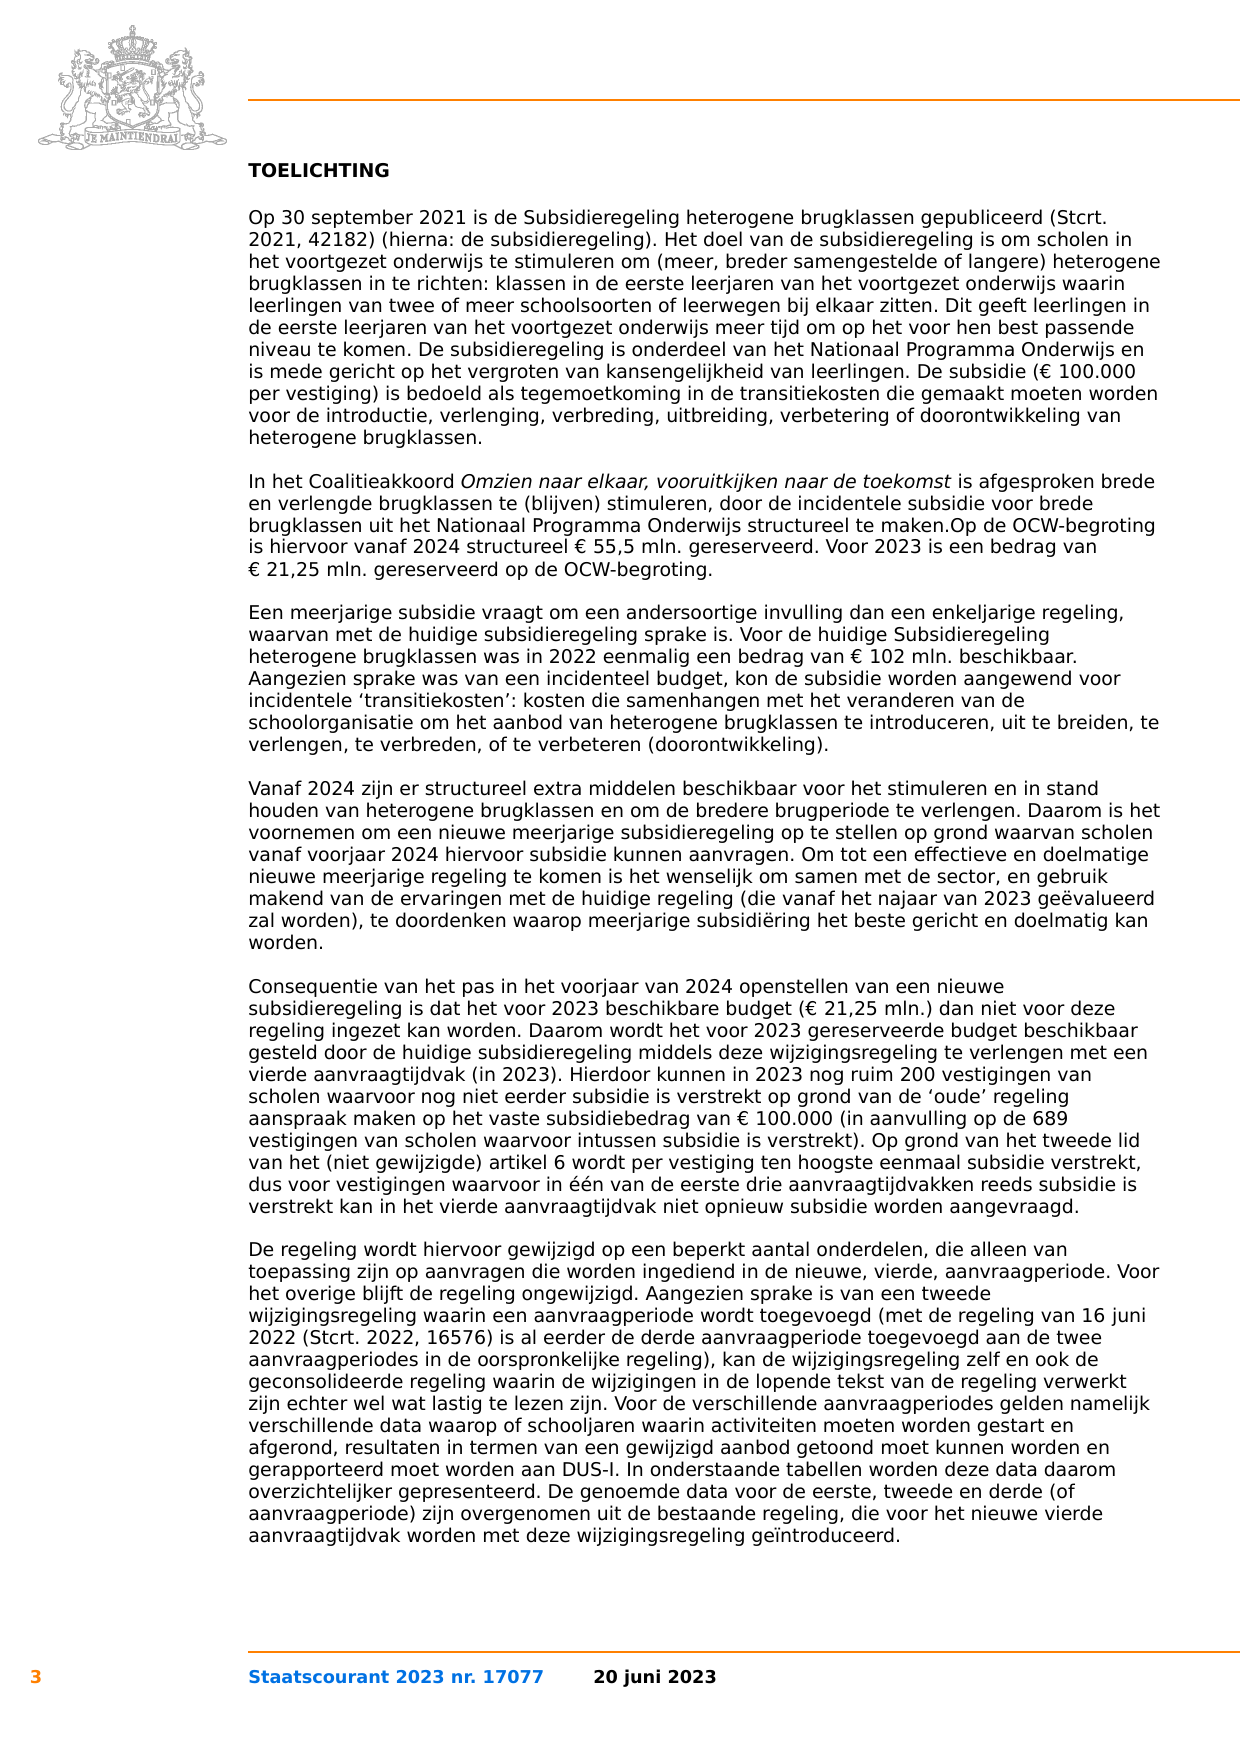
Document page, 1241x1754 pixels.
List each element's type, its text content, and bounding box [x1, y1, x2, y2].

text In het Coalitieakkoord Omzien naar elkaar, vooruitkijken naar de toekomst is afgesproken brede en verlengde brugklassen te (blijven) stimuleren, door de incidentele subsidie voor brede brugklassen uit het Nationaal Programma Onderwijs structureel te maken.Op de OCW-begroting is hiervoor vanaf 2024 structureel € 55,5 mln. gereserveerd. Voor 2023 is een bedrag van € 21,25 mln. gereserveerd op de OCW-begroting. [248, 471, 1163, 580]
text Op 30 september 2021 is de Subsidieregeling heterogene brugklassen gepubliceerd (Stcrt. 2021, 42182) (hierna: de subsidieregeling). Het doel van de subsidieregeling is om scholen in het voortgezet onderwijs te stimuleren om (meer, breder samengestelde of langere) heterogene brugklassen in te richten: klassen in de eerste leerjaren van het voortgezet onderwijs waarin leerlingen van twee of meer schoolsoorten of leerwegen bij elkaar zitten. Dit geeft leerlingen in de eerste leerjaren van het voortgezet onderwijs meer tijd om op het voor hen best passende niveau te komen. De subsidieregeling is onderdeel van het Nationaal Programma Onderwijs en is mede gericht op het vergroten van kansengelijkheid van leerlingen. De subsidie (€ 100.000 per vestiging) is bedoeld als tegemoetkoming in de transitiekosten die gemaakt moeten worden voor de introductie, verlenging, verbreding, uitbreiding, verbetering of doorontwikkeling van heterogene brugklassen. [248, 207, 1163, 449]
text Een meerjarige subsidie vraagt om een andersoortige invulling dan een enkeljarige regeling, waarvan met de huidige subsidieregeling sprake is. Voor de huidige Subsidieregeling heterogene brugklassen was in 2022 eenmalig een bedrag van € 102 mln. beschikbaar. Aangezien sprake was van een incidenteel budget, kon de subsidie worden aangewend voor incidentele ‘transitiekosten’: kosten die samenhangen met het veranderen van de schoolorganisatie om het aanbod van heterogene brugklassen te introduceren, uit te breiden, te verlengen, te verbreden, of te verbeteren (doorontwikkeling). [248, 602, 1163, 756]
text Vanaf 2024 zijn er structureel extra middelen beschikbaar voor het stimuleren en in stand houden van heterogene brugklassen en om de bredere brugperiode te verlengen. Daarom is het voornemen om een nieuwe meerjarige subsidieregeling op te stellen op grond waarvan scholen vanaf voorjaar 2024 hiervoor subsidie kunnen aanvragen. Om tot een effectieve en doelmatige nieuwe meerjarige regeling te komen is het wenselijk om samen met de sector, en gebruik makend van de ervaringen met de huidige regeling (die vanaf het najaar van 2023 geëvalueerd zal worden), te doordenken waarop meerjarige subsidiëring het beste gericht en doelmatig kan worden. [248, 778, 1163, 954]
text Consequentie van het pas in het voorjaar van 2024 openstellen van een nieuwe subsidieregeling is dat het voor 2023 beschikbare budget (€ 21,25 mln.) dan niet voor deze regeling ingezet kan worden. Daarom wordt het voor 2023 gereserveerde budget beschikbaar gesteld door de huidige subsidieregeling middels deze wijzigingsregeling te verlengen met een vierde aanvraagtijdvak (in 2023). Hierdoor kunnen in 2023 nog ruim 200 vestigingen van scholen waarvoor nog niet eerder subsidie is verstrekt op grond van de ‘oude’ regeling aanspraak maken op het vaste subsidiebedrag van € 100.000 (in aanvulling op de 689 vestigingen van scholen waarvoor intussen subsidie is verstrekt). Op grond van het tweede lid van het (niet gewijzigde) artikel 6 wordt per vestiging ten hoogste eenmaal subsidie verstrekt, dus voor vestigingen waarvoor in één van de eerste drie aanvraagtijdvakken reeds subsidie is verstrekt kan in het vierde aanvraagtijdvak niet opnieuw subsidie worden aangevraagd. [248, 976, 1163, 1217]
picture [38, 25, 227, 150]
text De regeling wordt hiervoor gewijzigd op een beperkt aantal onderdelen, die alleen van toepassing zijn op aanvragen die worden ingediend in de nieuwe, vierde, aanvraagperiode. Voor het overige blijft de regeling ongewijzigd. Aangezien sprake is van een tweede wijzigingsregeling waarin een aanvraagperiode wordt toegevoegd (met de regeling van 16 juni 2022 (Stcrt. 2022, 16576) is al eerder de derde aanvraagperiode toegevoegd aan de twee aanvraagperiodes in de oorspronkelijke regeling), kan de wijzigingsregeling zelf en ook de geconsolideerde regeling waarin de wijzigingen in de lopende tekst van de regeling verwerkt zijn echter wel wat lastig te lezen zijn. Voor de verschillende aanvraagperiodes gelden namelijk verschillende data waarop of schooljaren waarin activiteiten moeten worden gestart en afgerond, resultaten in termen van een gewijzigd aanbod getoond moet kunnen worden en gerapporteerd moet worden aan DUS-I. In onderstaande tabellen worden deze data daarom overzichtelijker gepresenteerd. De genoemde data voor de eerste, tweede en derde (of aanvraagperiode) zijn overgenomen uit de bestaande regeling, die voor het nieuwe vierde aanvraagtijdvak worden met deze wijzigingsregeling geïntroduceerd. [248, 1239, 1163, 1547]
subtitle TOELICHTING [248, 160, 1163, 182]
